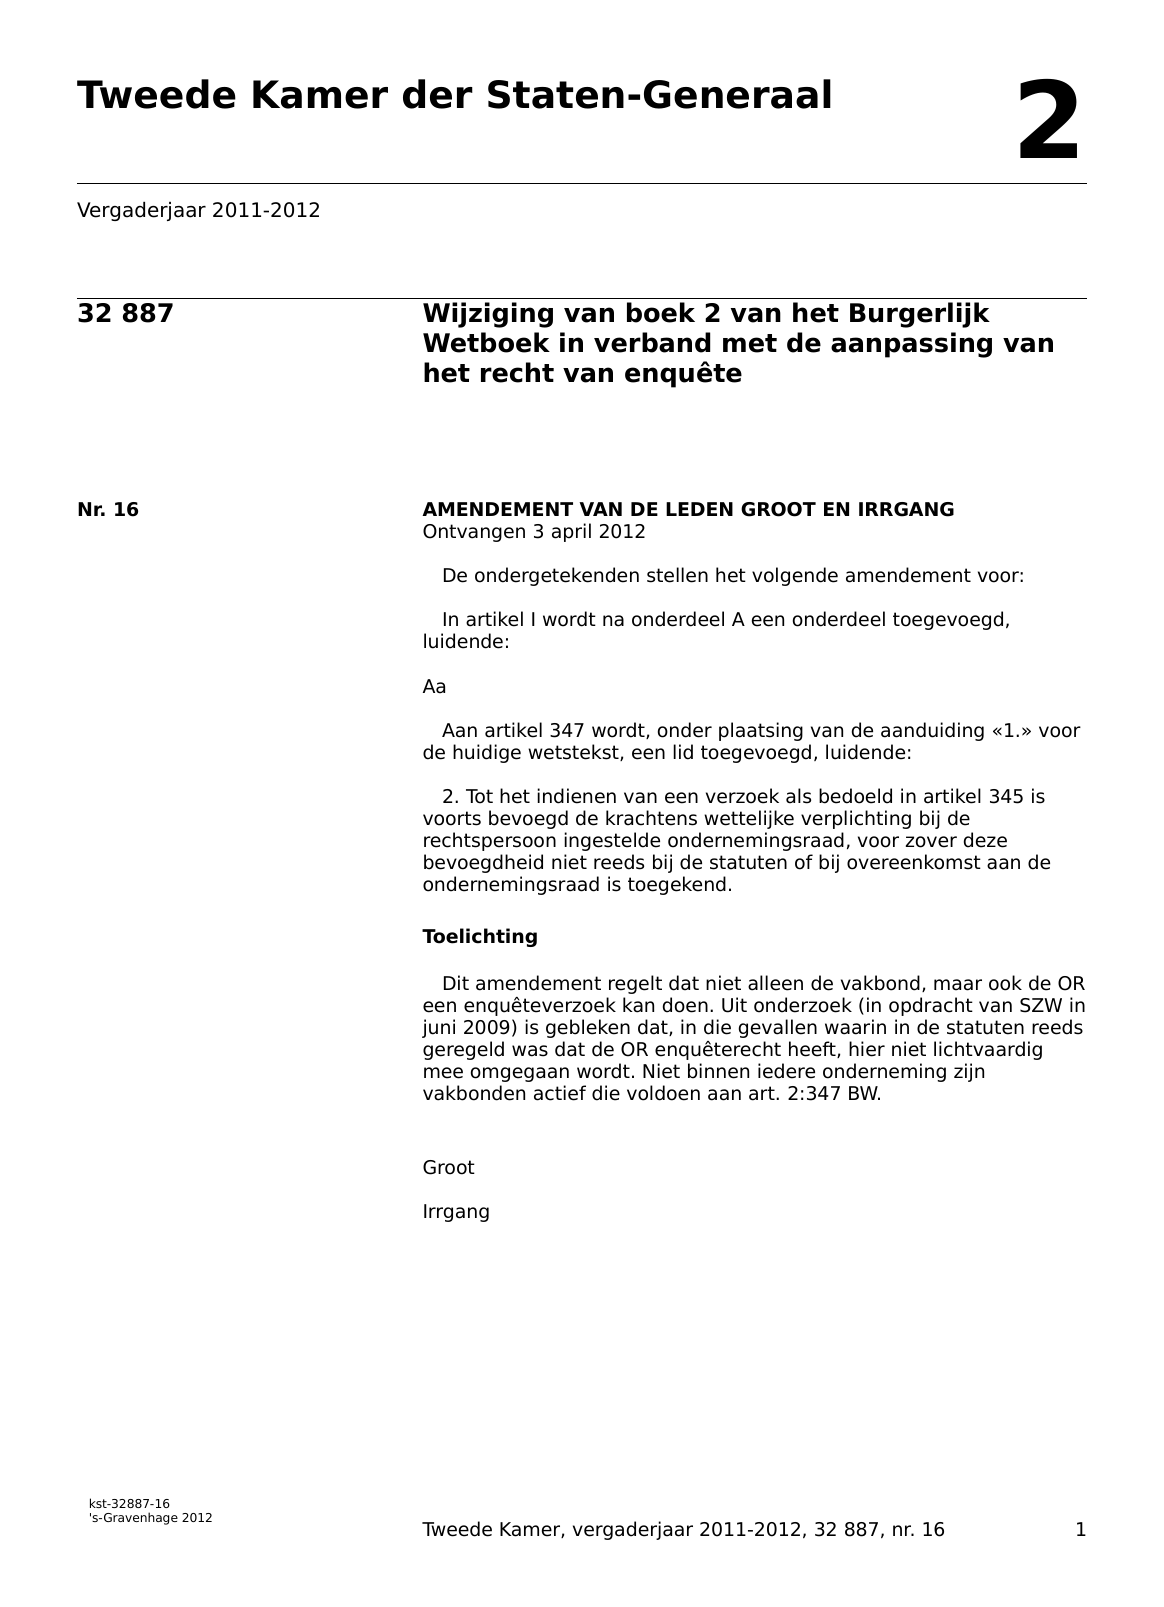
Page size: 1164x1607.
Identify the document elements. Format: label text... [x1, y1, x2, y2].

text 's-Gravenhage 2012 [88, 1511, 323, 1525]
text Groot Irrgang [422, 1134, 1087, 1222]
table_header Tweede Kamer der Staten-Generaal [77, 59, 886, 183]
subtitle 32 887 Wijziging van boek 2 van het Burgerlijk Wetboek in verband met de aanpassing van het recht van enquête [77, 299, 1087, 388]
subtitle Toelichting [422, 926, 1087, 948]
text Dit amendement regelt dat niet alleen de vakbond, maar ook de OR een enquêteverzoek kan doen. Uit onderzoek (in opdracht van SZW in juni 2009) is gebleken dat, in die gevallen waarin in de statuten reeds geregeld was dat de OR enquêterecht heeft, hier niet lichtvaardig mee omgegaan wordt. Niet binnen iedere onderneming zijn vakbonden actief die voldoen aan art. 2:347 BW. [422, 973, 1087, 1104]
text Aa [422, 676, 1087, 697]
table_header 2 [886, 59, 1087, 183]
text In artikel I wordt na onderdeel A een onderdeel toegevoegd, luidende: [422, 609, 1087, 653]
table_cell Vergaderjaar 2011-2012 [77, 184, 1087, 298]
subtitle Nr. 16 AMENDEMENT VAN DE LEDEN GROOT EN IRRGANG [77, 499, 1087, 521]
text Ontvangen 3 april 2012 [422, 521, 1087, 543]
text kst-32887-16 [88, 1497, 323, 1511]
text De ondergetekenden stellen het volgende amendement voor: [422, 565, 1087, 587]
text Aan artikel 347 wordt, onder plaatsing van de aanduiding «1.» voor de huidige wetstekst, een lid toegevoegd, luidende: [422, 720, 1087, 764]
text 2. Tot het indienen van een verzoek als bedoeld in artikel 345 is voorts bevoegd de krachtens wettelijke verplichting bij de rechtspersoon ingestelde ondernemingsraad, voor zover deze bevoegdheid niet reeds bij de statuten of bij overeenkomst aan de ondernemingsraad is toegekend. [422, 786, 1087, 896]
